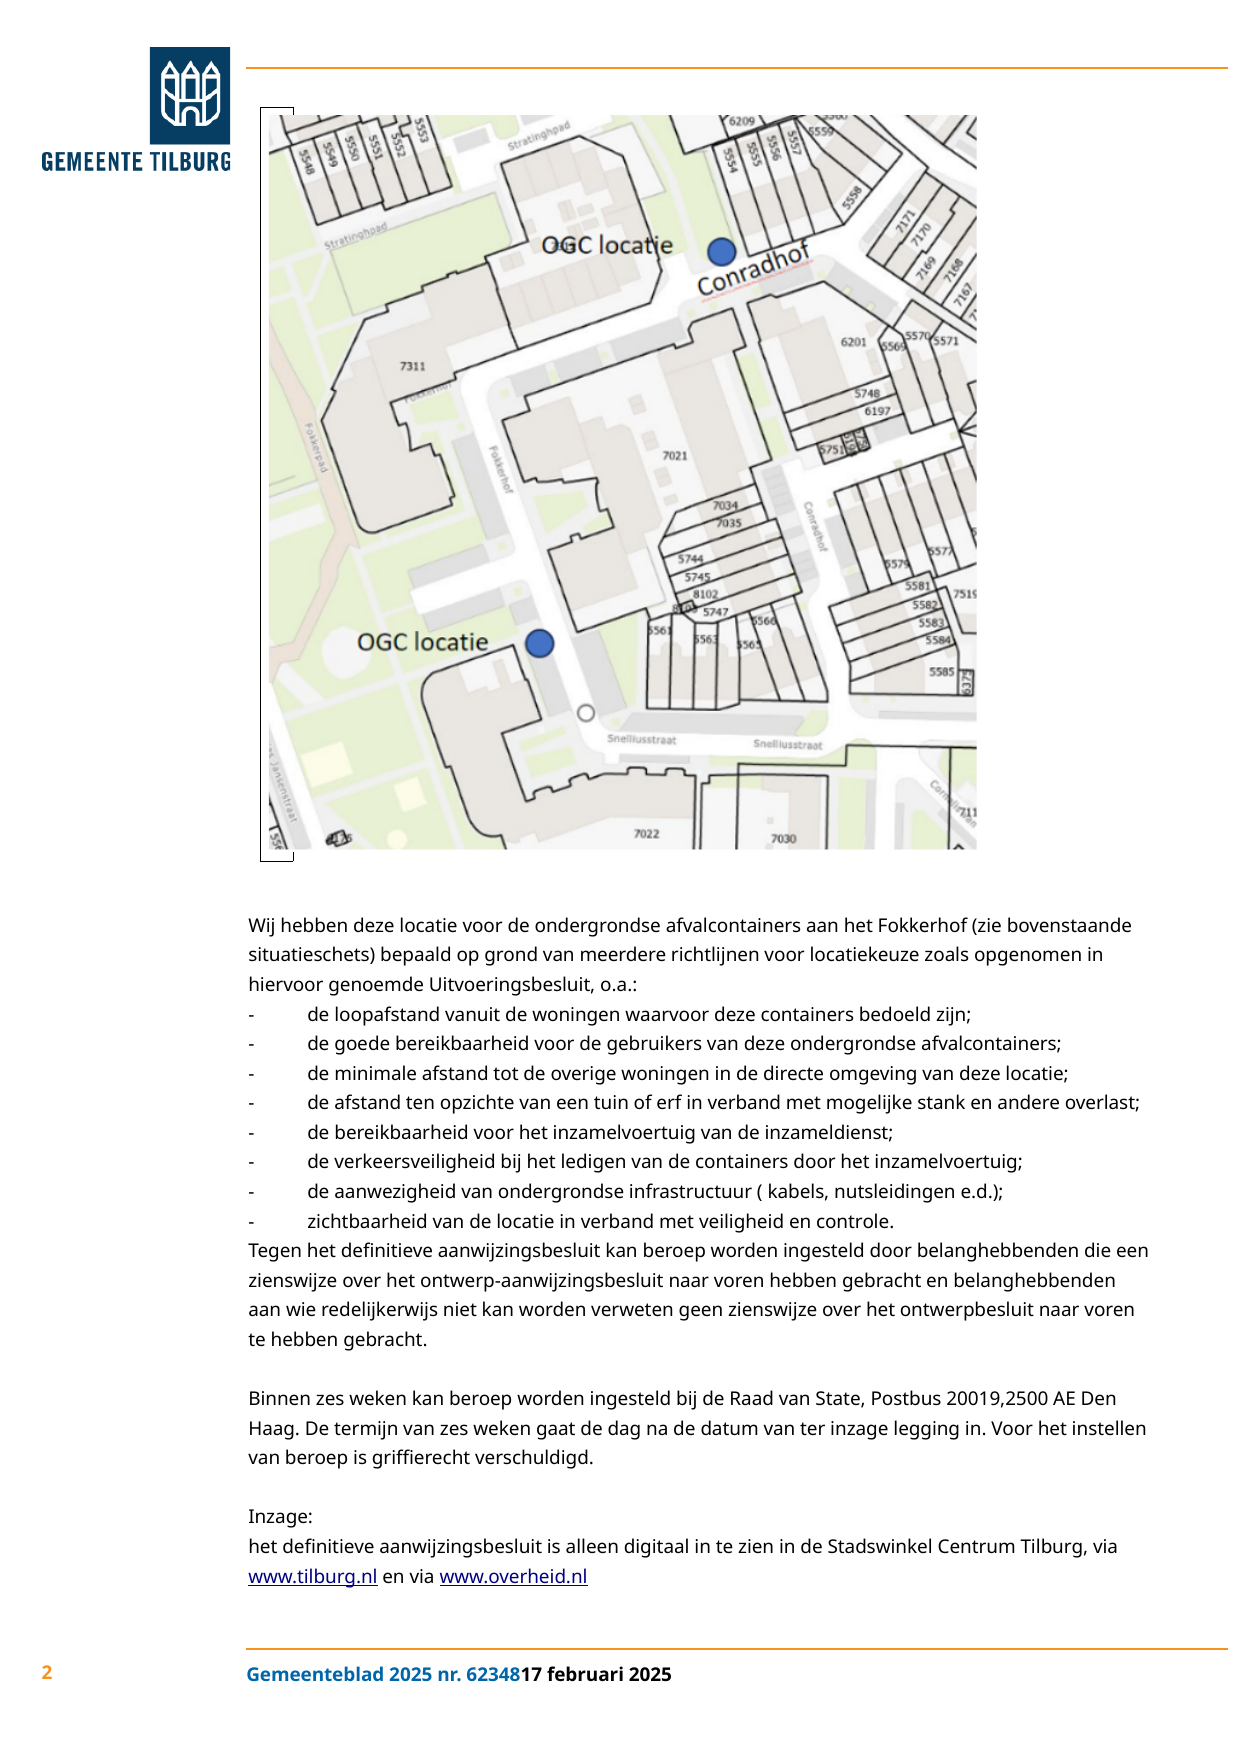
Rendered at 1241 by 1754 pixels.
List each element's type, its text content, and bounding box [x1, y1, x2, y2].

text het definitieve aanwijzingsbesluit is alleen digitaal in te zien in de Stadswinkel Centrum Tilburg, via www.tilburg.nl en via www.overheid.nl [248, 1533, 1152, 1588]
list de minimale afstand tot de overige woningen in de directe omgeving van deze locatie; [248, 1060, 1152, 1086]
picture [268, 115, 978, 852]
list zichtbaarheid van de locatie in verband met veiligheid en controle. [248, 1208, 1152, 1233]
list de loopafstand vanuit de woningen waarvoor deze containers bedoeld zijn; [248, 1001, 1152, 1026]
list de bereikbaarheid voor het inzamelvoertuig van de inzameldienst; [248, 1119, 1152, 1145]
list de aanwezigheid van ondergrondse infrastructuur ( kabels, nutsleidingen e.d.); [248, 1178, 1152, 1204]
list de goede bereikbaarheid voor de gebruikers van deze ondergrondse afvalcontainers; [248, 1030, 1152, 1056]
text Wij hebben deze locatie voor de ondergrondse afvalcontainers aan het Fokkerhof (zie bovenstaande situatieschets) bepaald op grond van meerdere richtlijnen voor locatiekeuze zoals opgenomen in hiervoor genoemde Uitvoeringsbesluit, o.a.: [248, 912, 1152, 997]
list de verkeersveiligheid bij het ledigen van de containers door het inzamelvoertuig; [248, 1149, 1152, 1174]
text Binnen zes weken kan beroep worden ingesteld bij de Raad van State, Postbus 20019,2500 AE Den Haag. De termijn van zes weken gaat de dag na de datum van ter inzage legging in. Voor het instellen van beroep is griffierecht verschuldigd. [248, 1385, 1152, 1470]
picture [41, 47, 231, 172]
list de afstand ten opzichte van een tuin of erf in verband met mogelijke stank en andere overlast; [248, 1089, 1152, 1115]
text Inzage: [248, 1504, 1152, 1529]
text Tegen het definitieve aanwijzingsbesluit kan beroep worden ingesteld door belanghebbenden die een zienswijze over het ontwerp-aanwijzingsbesluit naar voren hebben gebracht en belanghebbenden aan wie redelijkerwijs niet kan worden verweten geen zienswijze over het ontwerpbesluit naar voren te hebben gebracht. [248, 1237, 1152, 1352]
